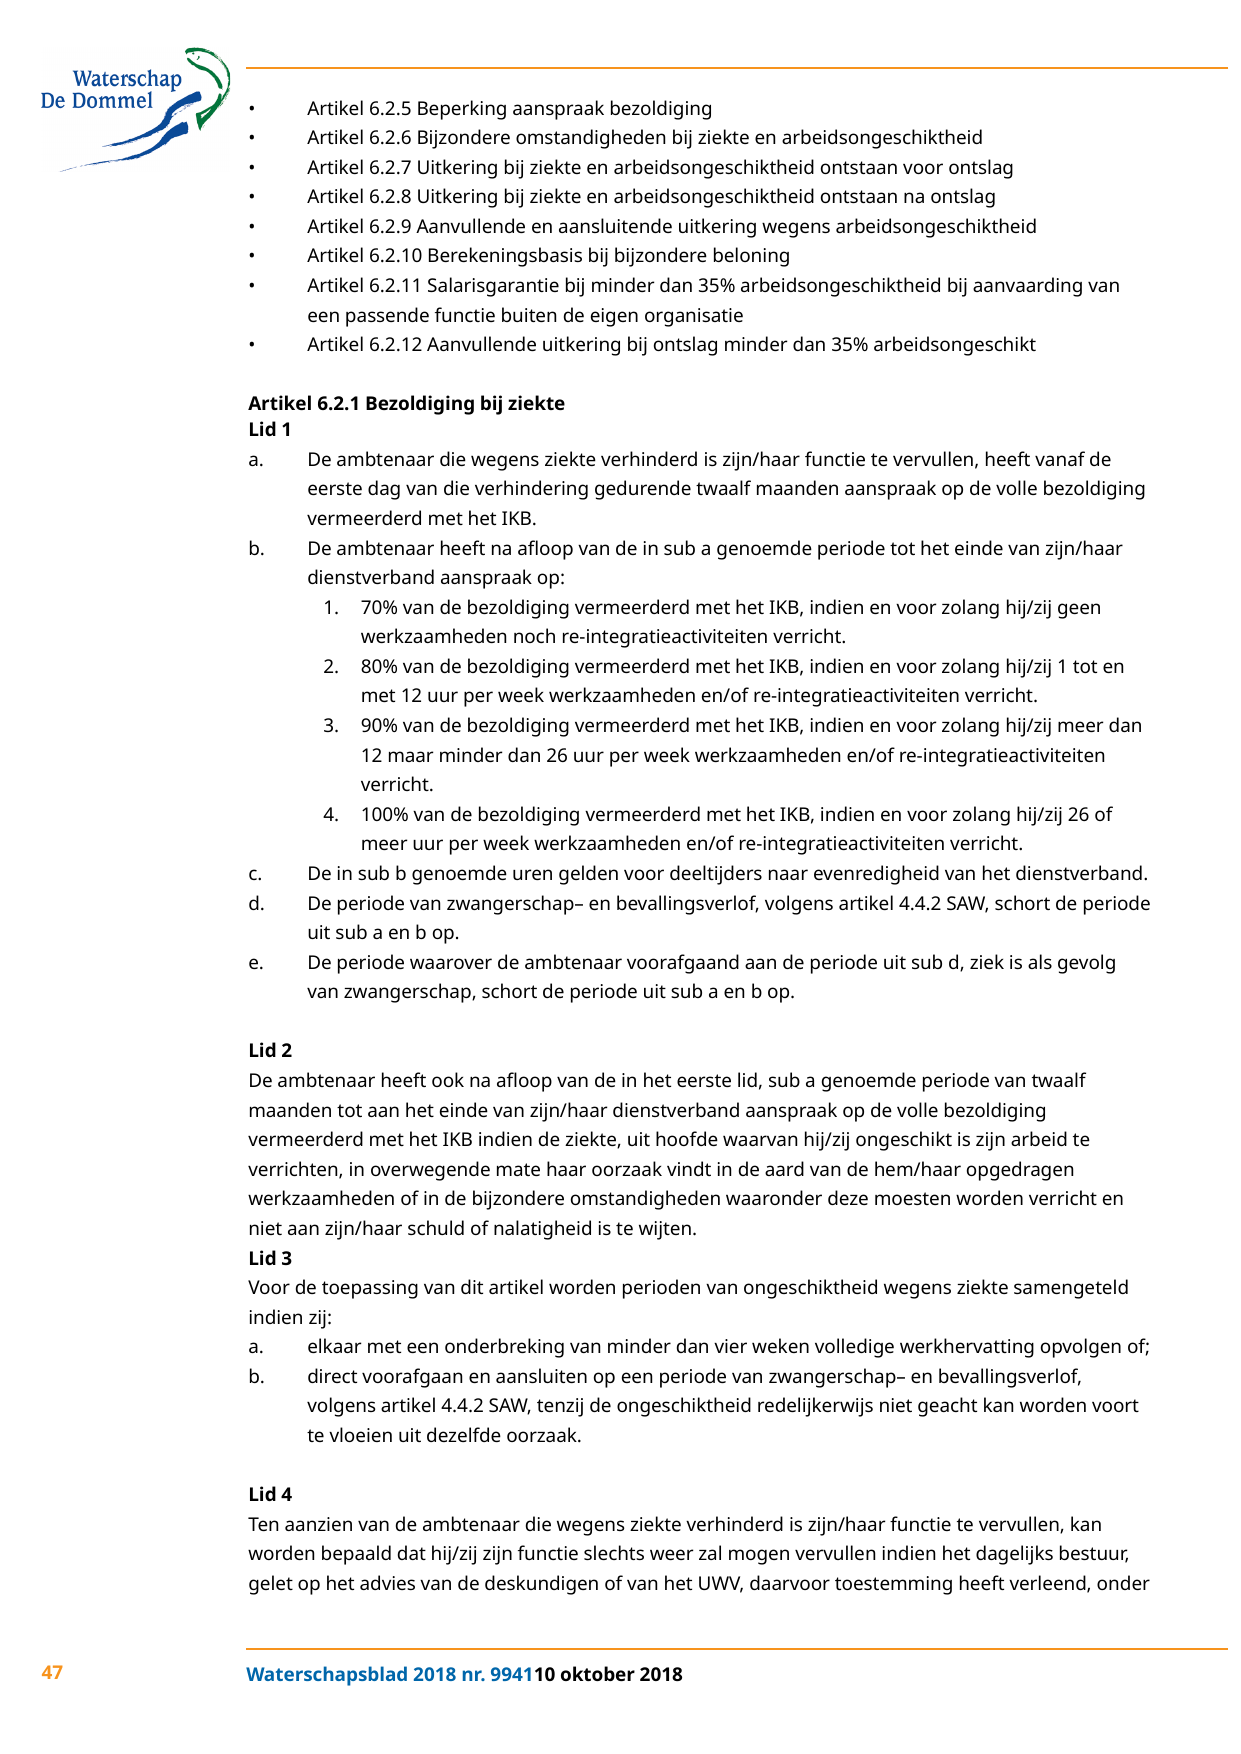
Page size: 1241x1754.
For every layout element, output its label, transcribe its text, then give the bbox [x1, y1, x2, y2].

list elkaar met een onderbreking van minder dan vier weken volledige werkhervatting opvolgen of; [248, 1333, 1152, 1359]
list De ambtenaar heeft na afloop van de in sub a genoemde periode tot het einde van zijn/haar dienstverband aanspraak op: [248, 535, 1152, 590]
text Lid 3 [248, 1245, 1152, 1270]
list Artikel 6.2.11 Salarisgarantie bij minder dan 35% arbeidsongeschiktheid bij aanvaarding van een passende functie buiten de eigen organisatie [248, 272, 1152, 328]
list De in sub b genoemde uren gelden voor deeltijders naar evenredigheid van het dienstverband. [248, 860, 1152, 886]
list 70% van de bezoldiging vermeerderd met het IKB, indien en voor zolang hij/zij geen werkzaamheden noch re-integratieactiviteiten verricht. [323, 594, 1152, 649]
text De ambtenaar heeft ook na afloop van de in het eerste lid, sub a genoemde periode van twaalf maanden tot aan het einde van zijn/haar dienstverband aanspraak op de volle bezoldiging vermeerderd met het IKB indien de ziekte, uit hoofde waarvan hij/zij ongeschikt is zijn arbeid te verrichten, in overwegende mate haar oorzaak vindt in de aard van de hem/haar opgedragen werkzaamheden of in de bijzondere omstandigheden waaronder deze moesten worden verricht en niet aan zijn/haar schuld of nalatigheid is te wijten. [248, 1067, 1152, 1241]
list De ambtenaar die wegens ziekte verhinderd is zijn/haar functie te vervullen, heeft vanaf de eerste dag van die verhindering gedurende twaalf maanden aanspraak op de volle bezoldiging vermeerderd met het IKB. [248, 446, 1152, 531]
text Lid 2 [248, 1038, 1152, 1063]
list De periode van zwangerschap– en bevallingsverlof, volgens artikel 4.4.2 SAW, schort de periode uit sub a en b op. [248, 890, 1152, 945]
list Artikel 6.2.7 Uitkering bij ziekte en arbeidsongeschiktheid ontstaan voor ontslag [248, 154, 1152, 180]
list Artikel 6.2.5 Beperking aanspraak bezoldiging [248, 95, 1152, 121]
list Artikel 6.2.8 Uitkering bij ziekte en arbeidsongeschiktheid ontstaan na ontslag [248, 183, 1152, 209]
list 90% van de bezoldiging vermeerderd met het IKB, indien en voor zolang hij/zij meer dan 12 maar minder dan 26 uur per week werkzaamheden en/of re-integratieactiviteiten verricht. [323, 712, 1152, 797]
text Ten aanzien van de ambtenaar die wegens ziekte verhinderd is zijn/haar functie te vervullen, kan worden bepaald dat hij/zij zijn functie slechts weer zal mogen vervullen indien het dagelijks bestuur, gelet op het advies van de deskundigen of van het UWV, daarvoor toestemming heeft verleend, onder [248, 1511, 1152, 1596]
list Artikel 6.2.10 Berekeningsbasis bij bijzondere beloning [248, 243, 1152, 268]
list 100% van de bezoldiging vermeerderd met het IKB, indien en voor zolang hij/zij 26 of meer uur per week werkzaamheden en/of re-integratieactiviteiten verricht. [323, 801, 1152, 856]
list 80% van de bezoldiging vermeerderd met het IKB, indien en voor zolang hij/zij 1 tot en met 12 uur per week werkzaamheden en/of re-integratieactiviteiten verricht. [323, 653, 1152, 708]
picture [41, 47, 231, 172]
text Lid 1 [248, 416, 1152, 442]
text Artikel 6.2.1 Bezoldiging bij ziekte [248, 391, 1152, 416]
text Lid 4 [248, 1481, 1152, 1507]
list Artikel 6.2.9 Aanvullende en aansluitende uitkering wegens arbeidsongeschiktheid [248, 213, 1152, 239]
list Artikel 6.2.6 Bijzondere omstandigheden bij ziekte en arbeidsongeschiktheid [248, 124, 1152, 150]
list Artikel 6.2.12 Aanvullende uitkering bij ontslag minder dan 35% arbeidsongeschikt [248, 331, 1152, 357]
text Voor de toepassing van dit artikel worden perioden van ongeschiktheid wegens ziekte samengeteld indien zij: [248, 1274, 1152, 1329]
list De periode waarover de ambtenaar voorafgaand aan de periode uit sub d, ziek is als gevolg van zwangerschap, schort de periode uit sub a en b op. [248, 949, 1152, 1004]
list direct voorafgaan en aansluiten op een periode van zwangerschap– en bevallingsverlof, volgens artikel 4.4.2 SAW, tenzij de ongeschiktheid redelijkerwijs niet geacht kan worden voort te vloeien uit dezelfde oorzaak. [248, 1363, 1152, 1448]
